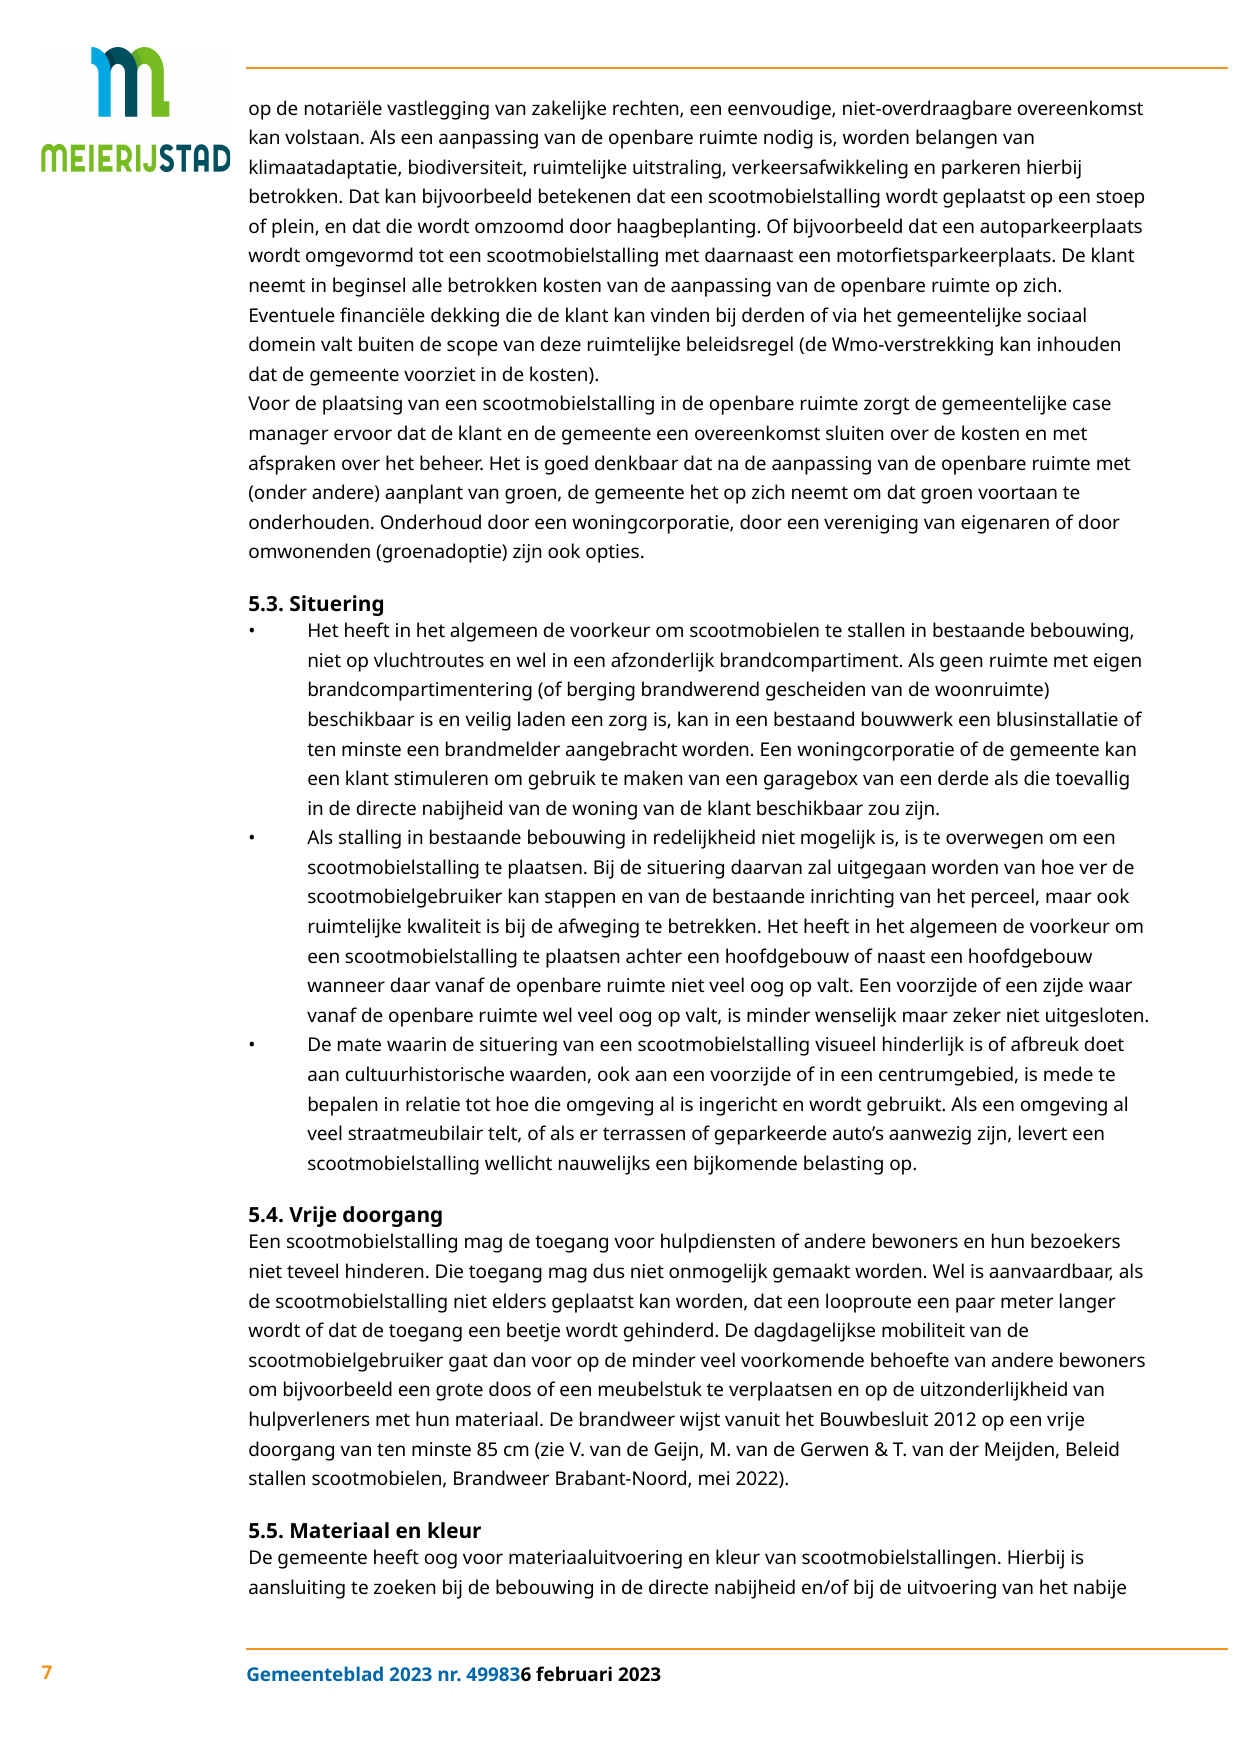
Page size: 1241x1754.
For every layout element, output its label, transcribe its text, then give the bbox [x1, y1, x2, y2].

text 5.3. Situering [248, 589, 1152, 617]
text 5.4. Vrije doorgang [248, 1200, 1152, 1229]
text De gemeente heeft oog voor materiaaluitvoering en kleur van scootmobielstallingen. Hierbij is aansluiting te zoeken bij de bebouwing in de directe nabijheid en/of bij de uitvoering van het nabije [248, 1544, 1152, 1599]
picture [41, 47, 231, 172]
text Voor de plaatsing van een scootmobielstalling in de openbare ruimte zorgt de gemeentelijke case manager ervoor dat de klant en de gemeente een overeenkomst sluiten over de kosten en met afspraken over het beheer. Het is goed denkbaar dat na de aanpassing van de openbare ruimte met (onder andere) aanplant van groen, de gemeente het op zich neemt om dat groen voortaan te onderhouden. Onderhoud door een woningcorporatie, door een vereniging van eigenaren of door omwonenden (groenadoptie) zijn ook opties. [248, 391, 1152, 564]
text Een scootmobielstalling mag de toegang voor hulpdiensten of andere bewoners en hun bezoekers niet teveel hinderen. Die toegang mag dus niet onmogelijk gemaakt worden. Wel is aanvaardbaar, als de scootmobielstalling niet elders geplaatst kan worden, dat een looproute een paar meter langer wordt of dat de toegang een beetje wordt gehinderd. De dagdagelijkse mobiliteit van de scootmobielgebruiker gaat dan voor op de minder veel voorkomende behoefte van andere bewoners om bijvoorbeeld een grote doos of een meubelstuk te verplaatsen en op de uitzonderlijkheid van hulpverleners met hun materiaal. De brandweer wijst vanuit het Bouwbesluit 2012 op een vrije doorgang van ten minste 85 cm (zie V. van de Geijn, M. van de Gerwen & T. van der Meijden, Beleid stallen scootmobielen, Brandweer Brabant-Noord, mei 2022). [248, 1229, 1152, 1491]
list Als stalling in bestaande bebouwing in redelijkheid niet mogelijk is, is te overwegen om een scootmobielstalling te plaatsen. Bij de situering daarvan zal uitgegaan worden van hoe ver de scootmobielgebruiker kan stappen en van de bestaande inrichting van het perceel, maar ook ruimtelijke kwaliteit is bij de afweging te betrekken. Het heeft in het algemeen de voorkeur om een scootmobielstalling te plaatsen achter een hoofdgebouw of naast een hoofdgebouw wanneer daar vanaf de openbare ruimte niet veel oog op valt. Een voorzijde of een zijde waar vanaf de openbare ruimte wel veel oog op valt, is minder wenselijk maar zeker niet uitgesloten. [248, 824, 1152, 1028]
text 5.5. Materiaal en kleur [248, 1516, 1152, 1544]
list Het heeft in het algemeen de voorkeur om scootmobielen te stallen in bestaande bebouwing, niet op vluchtroutes en wel in een afzonderlijk brandcompartiment. Als geen ruimte met eigen brandcompartimentering (of berging brandwerend gescheiden van de woonruimte) beschikbaar is en veilig laden een zorg is, kan in een bestaand bouwwerk een blusinstallatie of ten minste een brandmelder aangebracht worden. Een woningcorporatie of de gemeente kan een klant stimuleren om gebruik te maken van een garagebox van een derde als die toevallig in de directe nabijheid van de woning van de klant beschikbaar zou zijn. [248, 617, 1152, 821]
text op de notariële vastlegging van zakelijke rechten, een eenvoudige, niet-overdraagbare overeenkomst kan volstaan. Als een aanpassing van de openbare ruimte nodig is, worden belangen van klimaatadaptatie, biodiversiteit, ruimtelijke uitstraling, verkeersafwikkeling en parkeren hierbij betrokken. Dat kan bijvoorbeeld betekenen dat een scootmobielstalling wordt geplaatst op een stoep of plein, en dat die wordt omzoomd door haagbeplanting. Of bijvoorbeeld dat een autoparkeerplaats wordt omgevormd tot een scootmobielstalling met daarnaast een motorfietsparkeerplaats. De klant neemt in beginsel alle betrokken kosten van de aanpassing van de openbare ruimte op zich. Eventuele financiële dekking die de klant kan vinden bij derden of via het gemeentelijke sociaal domein valt buiten de scope van deze ruimtelijke beleidsregel (de Wmo-verstrekking kan inhouden dat de gemeente voorziet in de kosten). [248, 95, 1152, 387]
list De mate waarin de situering van een scootmobielstalling visueel hinderlijk is of afbreuk doet aan cultuurhistorische waarden, ook aan een voorzijde of in een centrumgebied, is mede te bepalen in relatie tot hoe die omgeving al is ingericht en wordt gebruikt. Als een omgeving al veel straatmeubilair telt, of als er terrassen of geparkeerde auto’s aanwezig zijn, levert een scootmobielstalling wellicht nauwelijks een bijkomende belasting op. [248, 1032, 1152, 1176]
